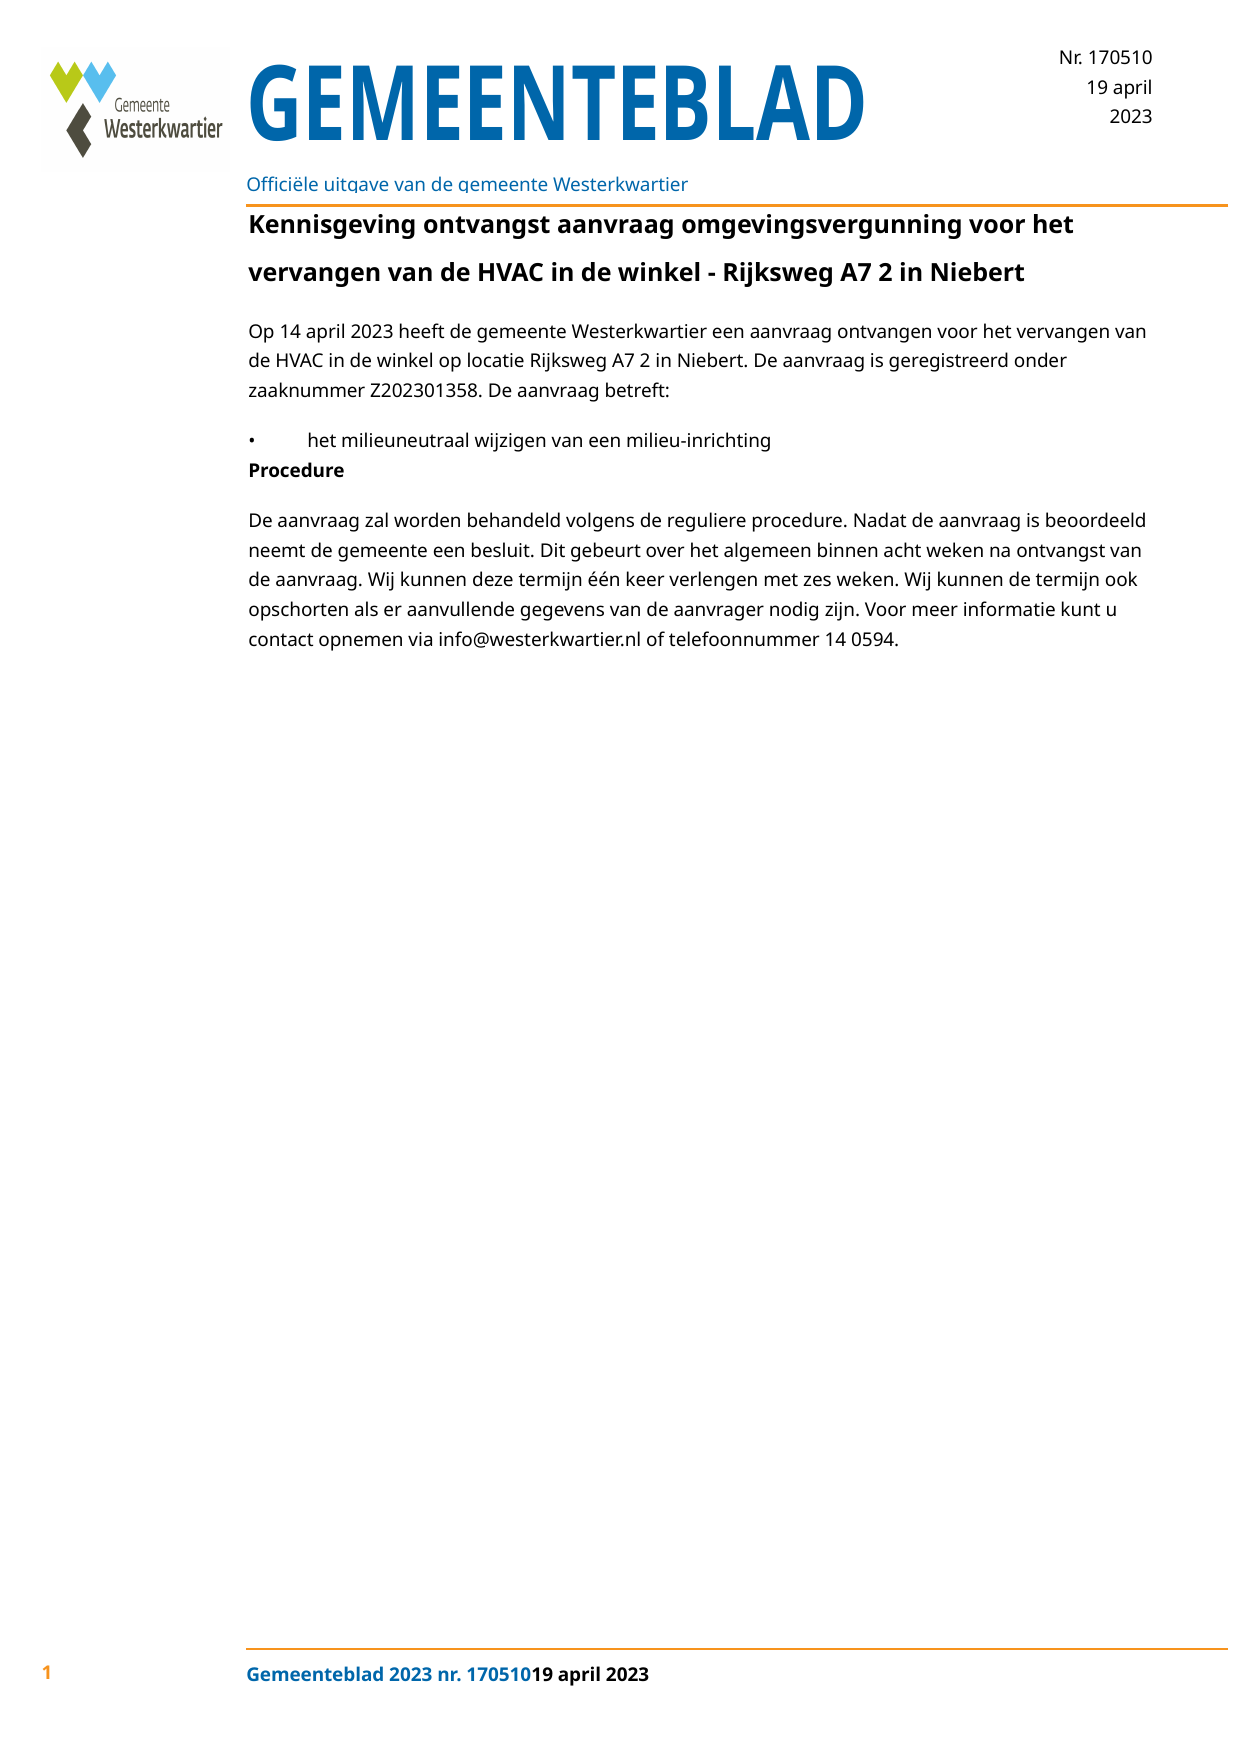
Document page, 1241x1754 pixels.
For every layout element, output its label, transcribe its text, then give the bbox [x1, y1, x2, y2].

text Op 14 april 2023 heeft de gemeente Westerkwartier een aanvraag ontvangen voor het vervangen van de HVAC in de winkel op locatie Rijksweg A7 2 in Niebert. De aanvraag is geregistreerd onder zaaknummer Z202301358. De aanvraag betreft: [248, 318, 1152, 403]
text Kennisgeving ontvangst aanvraag omgevingsvergunning voor het vervangen van de HVAC in de winkel - Rijksweg A7 2 in Niebert [248, 207, 1152, 288]
text Procedure [248, 457, 1152, 483]
picture [41, 47, 231, 172]
list het milieuneutraal wijzigen van een milieu-inrichting [248, 427, 1152, 453]
text De aanvraag zal worden behandeld volgens de reguliere procedure. Nadat de aanvraag is beoordeeld neemt de gemeente een besluit. Dit gebeurt over het algemeen binnen acht weken na ontvangst van de aanvraag. Wij kunnen deze termijn één keer verlengen met zes weken. Wij kunnen de termijn ook opschorten als er aanvullende gegevens van de aanvrager nodig zijn. Voor meer informatie kunt u contact opnemen via info@westerkwartier.nl of telefoonnummer 14 0594. [248, 507, 1152, 652]
